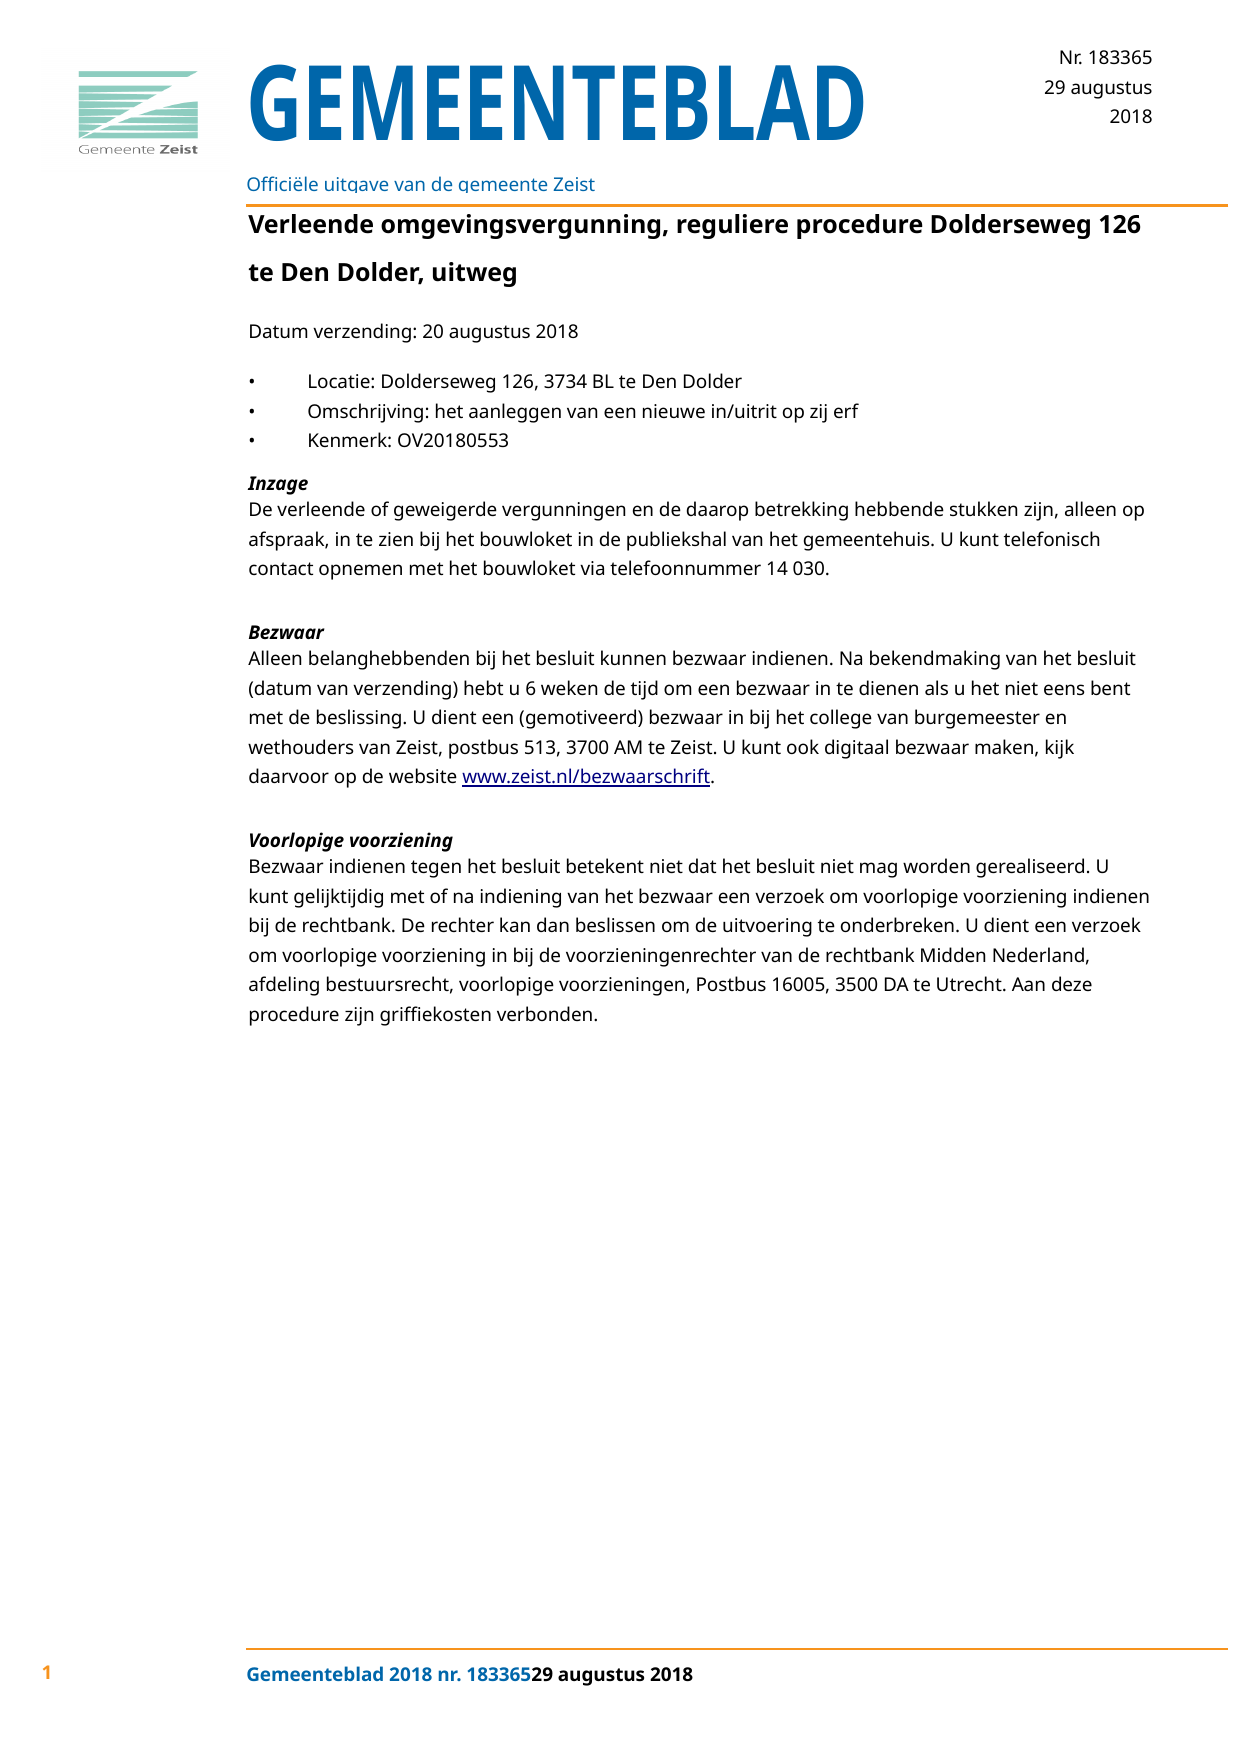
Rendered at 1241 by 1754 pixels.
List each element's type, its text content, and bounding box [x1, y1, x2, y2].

text Bezwaar indienen tegen het besluit betekent niet dat het besluit niet mag worden gerealiseerd. U kunt gelijktijdig met of na indiening van het bezwaar een verzoek om voorlopige voorziening indienen bij de rechtbank. De rechter kan dan beslissen om de uitvoering te onderbreken. U dient een verzoek om voorlopige voorziening in bij de voorzieningenrechter van de rechtbank Midden Nederland, afdeling bestuursrecht, voorlopige voorzieningen, Postbus 16005, 3500 DA te Utrecht. Aan deze procedure zijn griffiekosten verbonden. [248, 853, 1152, 1027]
text Inzage [248, 471, 1152, 496]
text Bezwaar [248, 619, 1152, 645]
list Kenmerk: OV20180553 [248, 427, 1152, 453]
list Omschrijving: het aanleggen van een nieuwe in/uitrit op zij erf [248, 398, 1152, 424]
text Datum verzending: 20 augustus 2018 [248, 318, 1152, 344]
text Verleende omgevingsvergunning, reguliere procedure Dolderseweg 126 te Den Dolder, uitweg [248, 207, 1152, 288]
list Locatie: Dolderseweg 126, 3734 BL te Den Dolder [248, 368, 1152, 394]
picture [41, 47, 231, 172]
text De verleende of geweigerde vergunningen en de daarop betrekking hebbende stukken zijn, alleen op afspraak, in te zien bij het bouwloket in de publiekshal van het gemeentehuis. U kunt telefonisch contact opnemen met het bouwloket via telefoonnummer 14 030. [248, 496, 1152, 581]
text Alleen belanghebbenden bij het besluit kunnen bezwaar indienen. Na bekendmaking van het besluit (datum van verzending) hebt u 6 weken de tijd om een bezwaar in te dienen als u het niet eens bent met de beslissing. U dient een (gemotiveerd) bezwaar in bij het college van burgemeester en wethouders van Zeist, postbus 513, 3700 AM te Zeist. U kunt ook digitaal bezwaar maken, kijk daarvoor op de website www.zeist.nl/bezwaarschrift. [248, 645, 1152, 789]
text Voorlopige voorziening [248, 827, 1152, 853]
